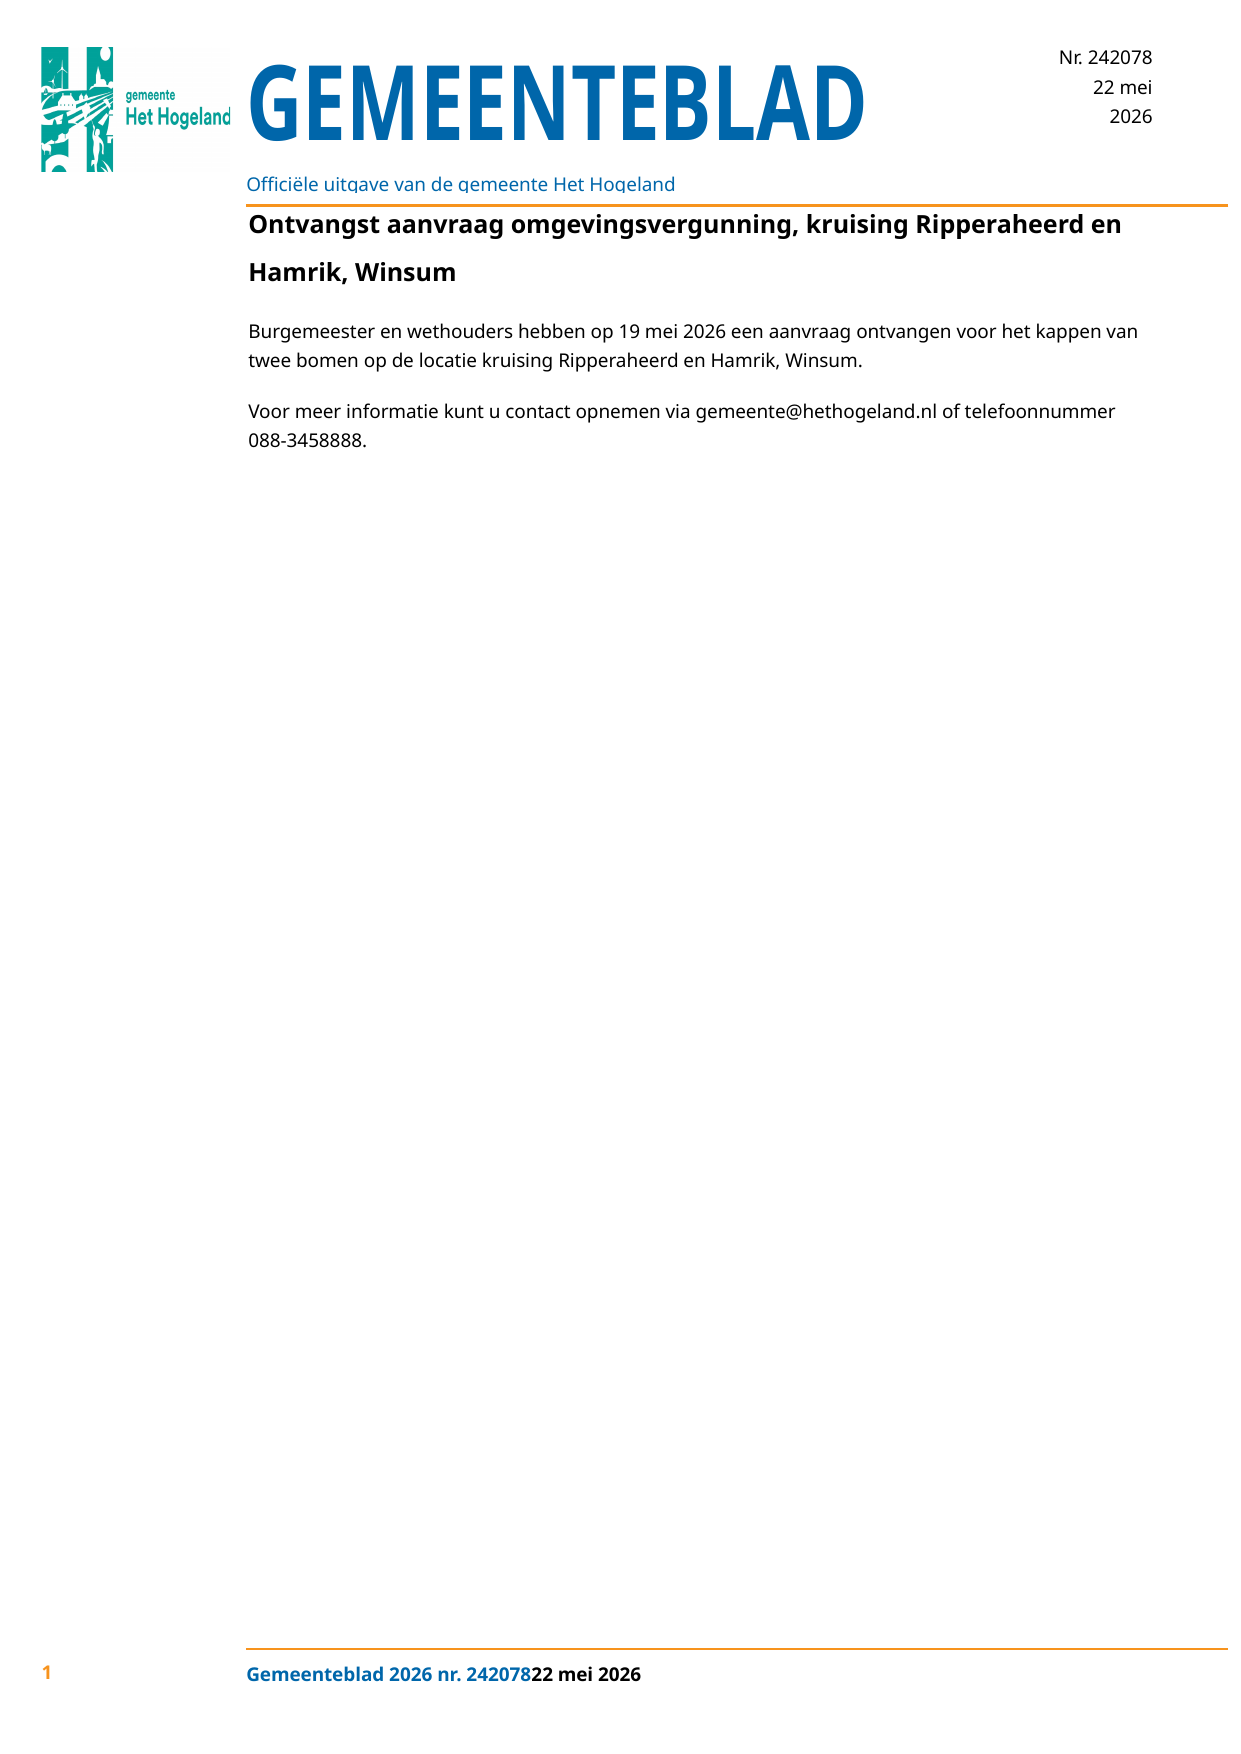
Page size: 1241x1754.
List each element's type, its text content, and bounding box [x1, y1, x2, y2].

text Ontvangst aanvraag omgevingsvergunning, kruising Ripperaheerd en Hamrik, Winsum [248, 207, 1152, 288]
text Burgemeester en wethouders hebben op 19 mei 2026 een aanvraag ontvangen voor het kappen van twee bomen op de locatie kruising Ripperaheerd en Hamrik, Winsum. [248, 318, 1152, 373]
picture [41, 47, 231, 172]
text Voor meer informatie kunt u contact opnemen via gemeente@hethogeland.nl of telefoonnummer 088-3458888. [248, 398, 1152, 453]
